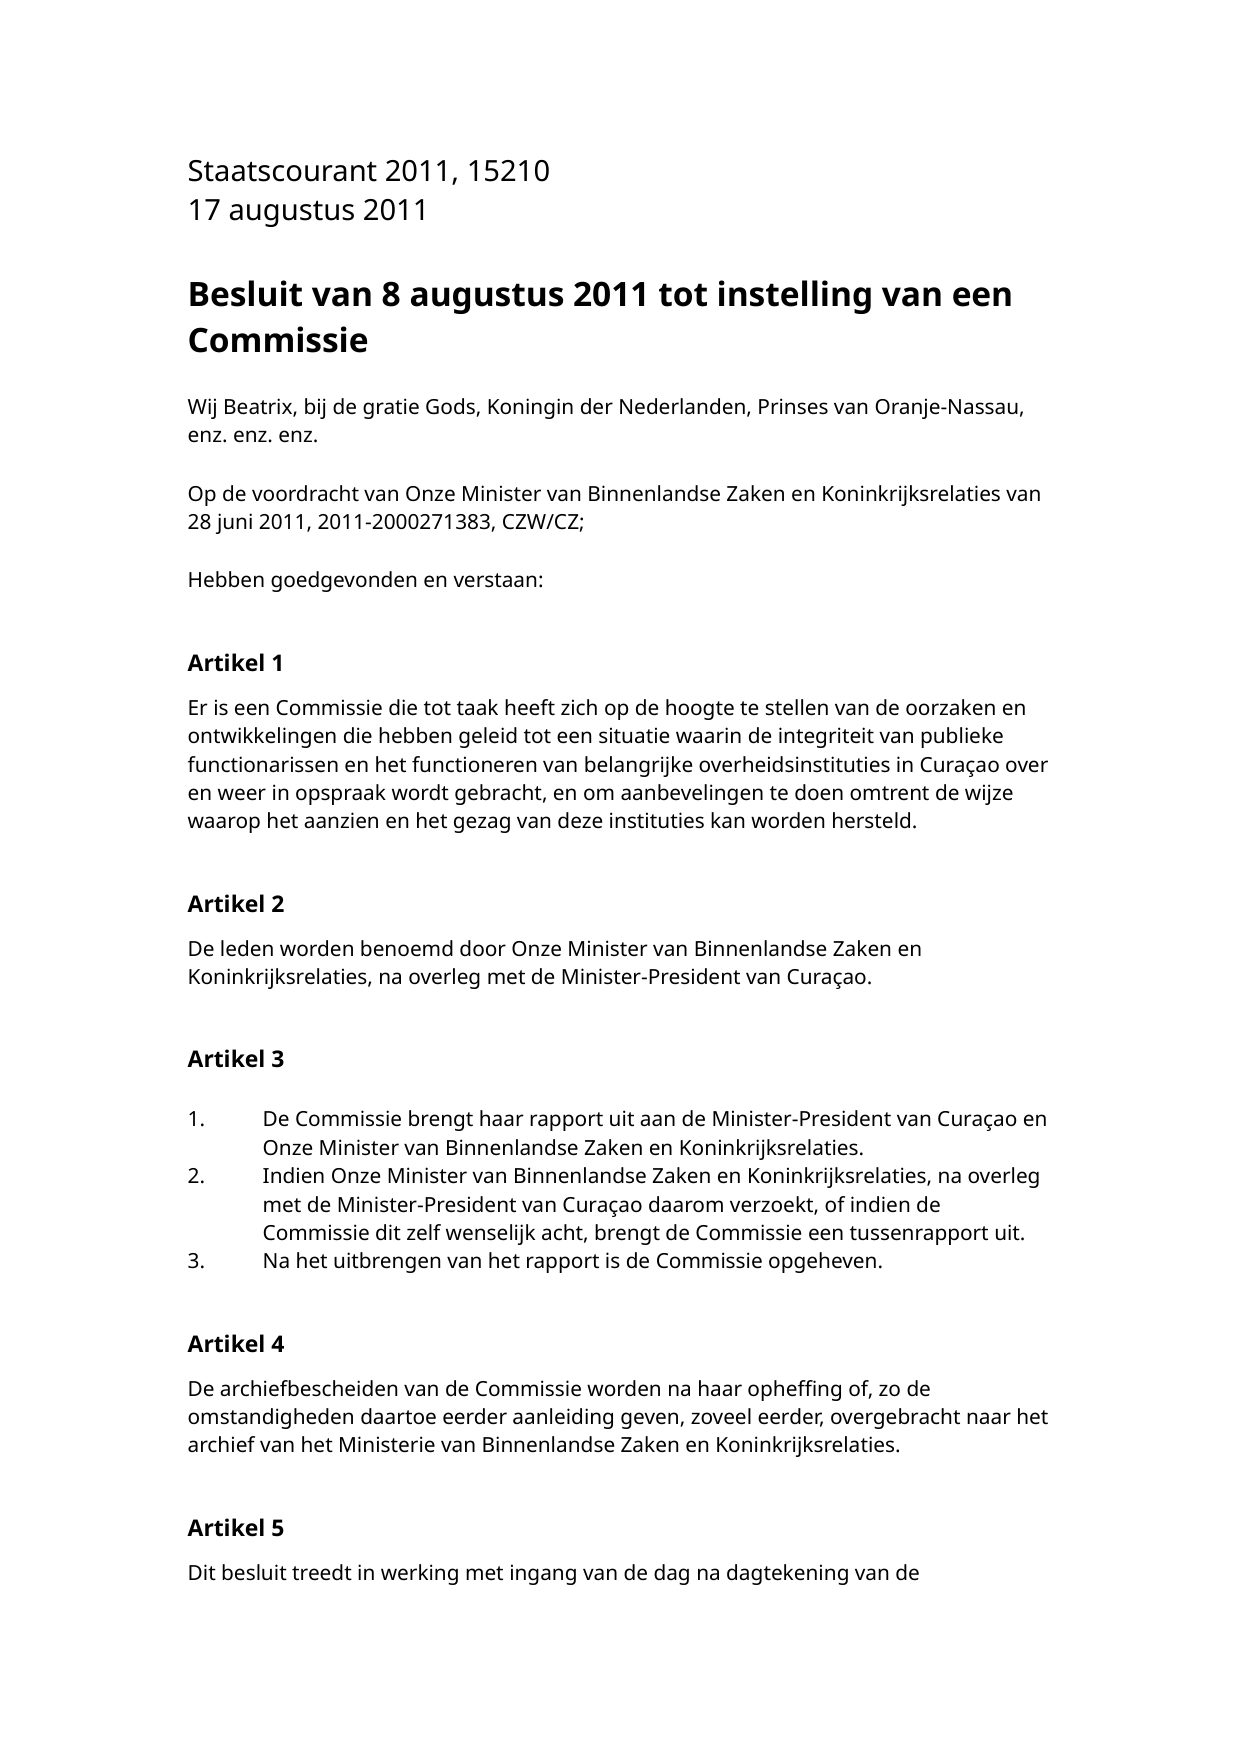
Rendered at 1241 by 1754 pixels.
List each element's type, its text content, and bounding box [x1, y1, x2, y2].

subtitle Artikel 5 [187, 1512, 1053, 1543]
text 17 augustus 2011 [187, 190, 1053, 229]
text Op de voordracht van Onze Minister van Binnenlandse Zaken en Koninkrijksrelaties van 28 juni 2011, 2011-2000271383, CZW/CZ; [187, 479, 1053, 536]
text De leden worden benoemd door Onze Minister van Binnenlandse Zaken en Koninkrijksrelaties, na overleg met de Minister-President van Curaçao. [187, 934, 1053, 991]
subtitle Artikel 2 [187, 887, 1053, 919]
text Dit besluit treedt in werking met ingang van de dag na dagtekening van de [187, 1558, 1053, 1586]
subtitle Artikel 1 [187, 647, 1053, 678]
text Hebben goedgevonden en verstaan: [187, 566, 1053, 594]
subtitle Besluit van 8 augustus 2011 tot instelling van een Commissie [187, 271, 1053, 362]
subtitle Artikel 3 [187, 1043, 1053, 1074]
list De Commissie brengt haar rapport uit aan de Minister-President van Curaçao en Onze Minister van Binnenlandse Zaken en Koninkrijksrelaties. [187, 1104, 1053, 1161]
list Na het uitbrengen van het rapport is de Commissie opgeheven. [187, 1247, 1053, 1275]
text Er is een Commissie die tot taak heeft zich op de hoogte te stellen van de oorzaken en ontwikkelingen die hebben geleid tot een situatie waarin de integriteit van publieke functionarissen en het functioneren van belangrijke overheidsinstituties in Curaçao over en weer in opspraak wordt gebracht, en om aanbevelingen te doen omtrent de wijze waarop het aanzien en het gezag van deze instituties kan worden hersteld. [187, 693, 1053, 835]
text Staatscourant 2011, 15210 [187, 150, 1053, 190]
list Indien Onze Minister van Binnenlandse Zaken en Koninkrijksrelaties, na overleg met de Minister-President van Curaçao daarom verzoekt, of indien de Commissie dit zelf wenselijk acht, brengt de Commissie een tussenrapport uit. [187, 1161, 1053, 1247]
text Wij Beatrix, bij de gratie Gods, Koningin der Nederlanden, Prinses van Oranje-Nassau, enz. enz. enz. [187, 392, 1053, 449]
text De archiefbescheiden van de Commissie worden na haar opheffing of, zo de omstandigheden daartoe eerder aanleiding geven, zoveel eerder, overgebracht naar het archief van het Ministerie van Binnenlandse Zaken en Koninkrijksrelaties. [187, 1374, 1053, 1459]
subtitle Artikel 4 [187, 1327, 1053, 1359]
